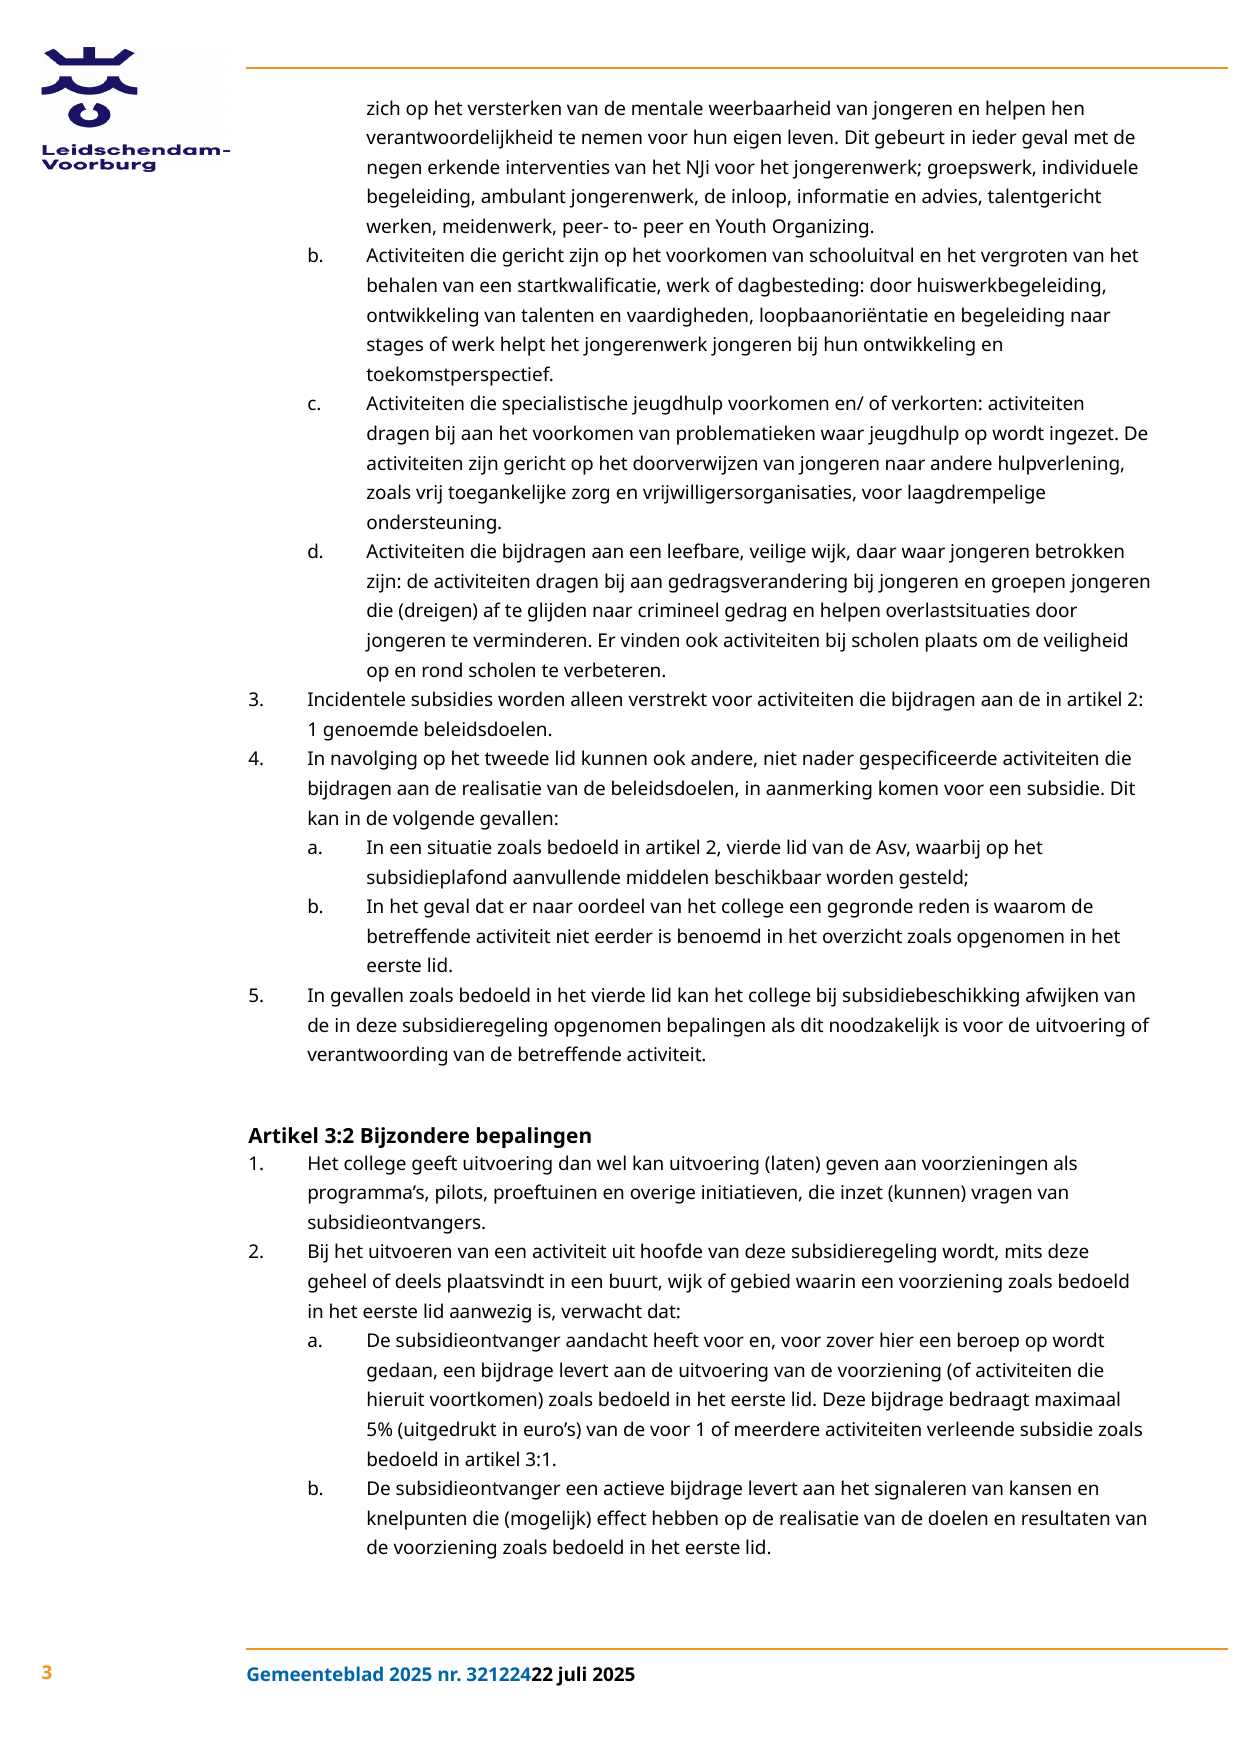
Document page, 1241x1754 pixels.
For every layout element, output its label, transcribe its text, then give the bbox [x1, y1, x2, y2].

list Activiteiten die gericht zijn op het voorkomen van schooluitval en het vergroten van het behalen van een startkwalificatie, werk of dagbesteding: door huiswerkbegeleiding, ontwikkeling van talenten en vaardigheden, loopbaanoriëntatie en begeleiding naar stages of werk helpt het jongerenwerk jongeren bij hun ontwikkeling en toekomstperspectief. [307, 243, 1152, 387]
list In het geval dat er naar oordeel van het college een gegronde reden is waarom de betreffende activiteit niet eerder is benoemd in het overzicht zoals opgenomen in het eerste lid. [307, 893, 1152, 978]
list Incidentele subsidies worden alleen verstrekt voor activiteiten die bijdragen aan de in artikel 2: 1 genoemde beleidsdoelen. [248, 686, 1152, 742]
list Het college geeft uitvoering dan wel kan uitvoering (laten) geven aan voorzieningen als programma’s, pilots, proeftuinen en overige initiatieven, die inzet (kunnen) vragen van subsidieontvangers. [248, 1150, 1152, 1235]
list De subsidieontvanger aandacht heeft voor en, voor zover hier een beroep op wordt gedaan, een bijdrage levert aan de uitvoering van de voorziening (of activiteiten die hieruit voortkomen) zoals bedoeld in het eerste lid. Deze bijdrage bedraagt maximaal 5% (uitgedrukt in euro’s) van de voor 1 of meerdere activiteiten verleende subsidie zoals bedoeld in artikel 3:1. [307, 1327, 1152, 1471]
list Activiteiten die specialistische jeugdhulp voorkomen en/ of verkorten: activiteiten dragen bij aan het voorkomen van problematieken waar jeugdhulp op wordt ingezet. De activiteiten zijn gericht op het doorverwijzen van jongeren naar andere hulpverlening, zoals vrij toegankelijke zorg en vrijwilligersorganisaties, voor laagdrempelige ondersteuning. [307, 391, 1152, 535]
list Activiteiten die bijdragen aan een leefbare, veilige wijk, daar waar jongeren betrokken zijn: de activiteiten dragen bij aan gedragsverandering bij jongeren en groepen jongeren die (dreigen) af te glijden naar crimineel gedrag en helpen overlastsituaties door jongeren te verminderen. Er vinden ook activiteiten bij scholen plaats om de veiligheid op en rond scholen te verbeteren. [307, 538, 1152, 683]
list In een situatie zoals bedoeld in artikel 2, vierde lid van de Asv, waarbij op het subsidieplafond aanvullende middelen beschikbaar worden gesteld; [307, 834, 1152, 890]
list Bij het uitvoeren van een activiteit uit hoofde van deze subsidieregeling wordt, mits deze geheel of deels plaatsvindt in een buurt, wijk of gebied waarin een voorziening zoals bedoeld in het eerste lid aanwezig is, verwacht dat: [248, 1239, 1152, 1323]
list zich op het versterken van de mentale weerbaarheid van jongeren en helpen hen verantwoordelijkheid te nemen voor hun eigen leven. Dit gebeurt in ieder geval met de negen erkende interventies van het NJi voor het jongerenwerk; groepswerk, individuele begeleiding, ambulant jongerenwerk, de inloop, informatie en advies, talentgericht werken, meidenwerk, peer- to- peer en Youth Organizing. [307, 95, 1152, 239]
picture [41, 47, 231, 172]
list In gevallen zoals bedoeld in het vierde lid kan het college bij subsidiebeschikking afwijken van de in deze subsidieregeling opgenomen bepalingen als dit noodzakelijk is voor de uitvoering of verantwoording van de betreffende activiteit. [248, 982, 1152, 1067]
list In navolging op het tweede lid kunnen ook andere, niet nader gespecificeerde activiteiten die bijdragen aan de realisatie van de beleidsdoelen, in aanmerking komen voor een subsidie. Dit kan in de volgende gevallen: [248, 746, 1152, 831]
text Artikel 3:2 Bijzondere bepalingen [248, 1121, 1152, 1150]
list De subsidieontvanger een actieve bijdrage levert aan het signaleren van kansen en knelpunten die (mogelijk) effect hebben op de realisatie van de doelen en resultaten van de voorziening zoals bedoeld in het eerste lid. [307, 1475, 1152, 1560]
